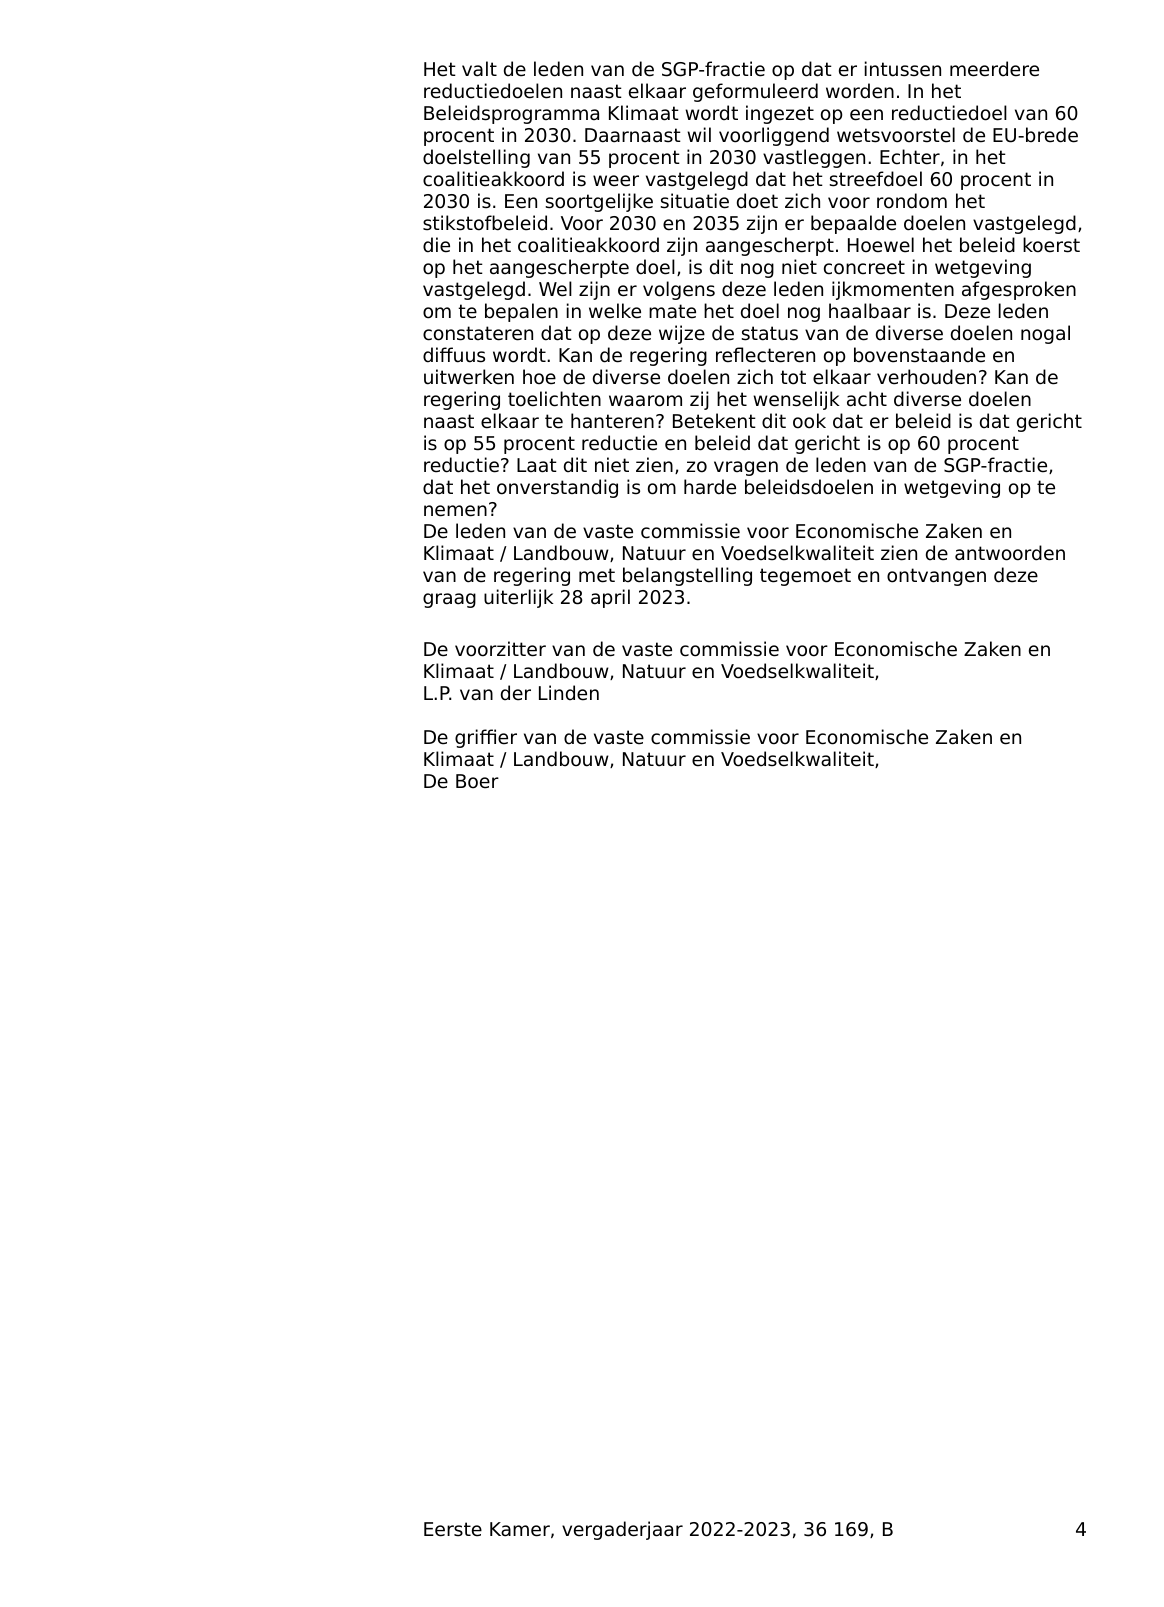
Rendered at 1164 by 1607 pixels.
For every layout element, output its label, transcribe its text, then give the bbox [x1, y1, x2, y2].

text De griffier van de vaste commissie voor Economische Zaken en Klimaat / Landbouw, Natuur en Voedselkwaliteit, De Boer [422, 727, 1087, 793]
text De voorzitter van de vaste commissie voor Economische Zaken en Klimaat / Landbouw, Natuur en Voedselkwaliteit, L.P. van der Linden [422, 638, 1087, 704]
text De leden van de vaste commissie voor Economische Zaken en Klimaat / Landbouw, Natuur en Voedselkwaliteit zien de antwoorden van de regering met belangstelling tegemoet en ontvangen deze graag uiterlijk 28 april 2023. [422, 521, 1087, 608]
text Het valt de leden van de SGP-fractie op dat er intussen meerdere reductiedoelen naast elkaar geformuleerd worden. In het Beleidsprogramma Klimaat wordt ingezet op een reductiedoel van 60 procent in 2030. Daarnaast wil voorliggend wetsvoorstel de EU-brede doelstelling van 55 procent in 2030 vastleggen. Echter, in het coalitieakkoord is weer vastgelegd dat het streefdoel 60 procent in 2030 is. Een soortgelijke situatie doet zich voor rondom het stikstofbeleid. Voor 2030 en 2035 zijn er bepaalde doelen vastgelegd, die in het coalitieakkoord zijn aangescherpt. Hoewel het beleid koerst op het aangescherpte doel, is dit nog niet concreet in wetgeving vastgelegd. Wel zijn er volgens deze leden ijkmomenten afgesproken om te bepalen in welke mate het doel nog haalbaar is. Deze leden constateren dat op deze wijze de status van de diverse doelen nogal diffuus wordt. Kan de regering reflecteren op bovenstaande en uitwerken hoe de diverse doelen zich tot elkaar verhouden? Kan de regering toelichten waarom zij het wenselijk acht diverse doelen naast elkaar te hanteren? Betekent dit ook dat er beleid is dat gericht is op 55 procent reductie en beleid dat gericht is op 60 procent reductie? Laat dit niet zien, zo vragen de leden van de SGP-fractie, dat het onverstandig is om harde beleidsdoelen in wetgeving op te nemen? [422, 59, 1087, 521]
